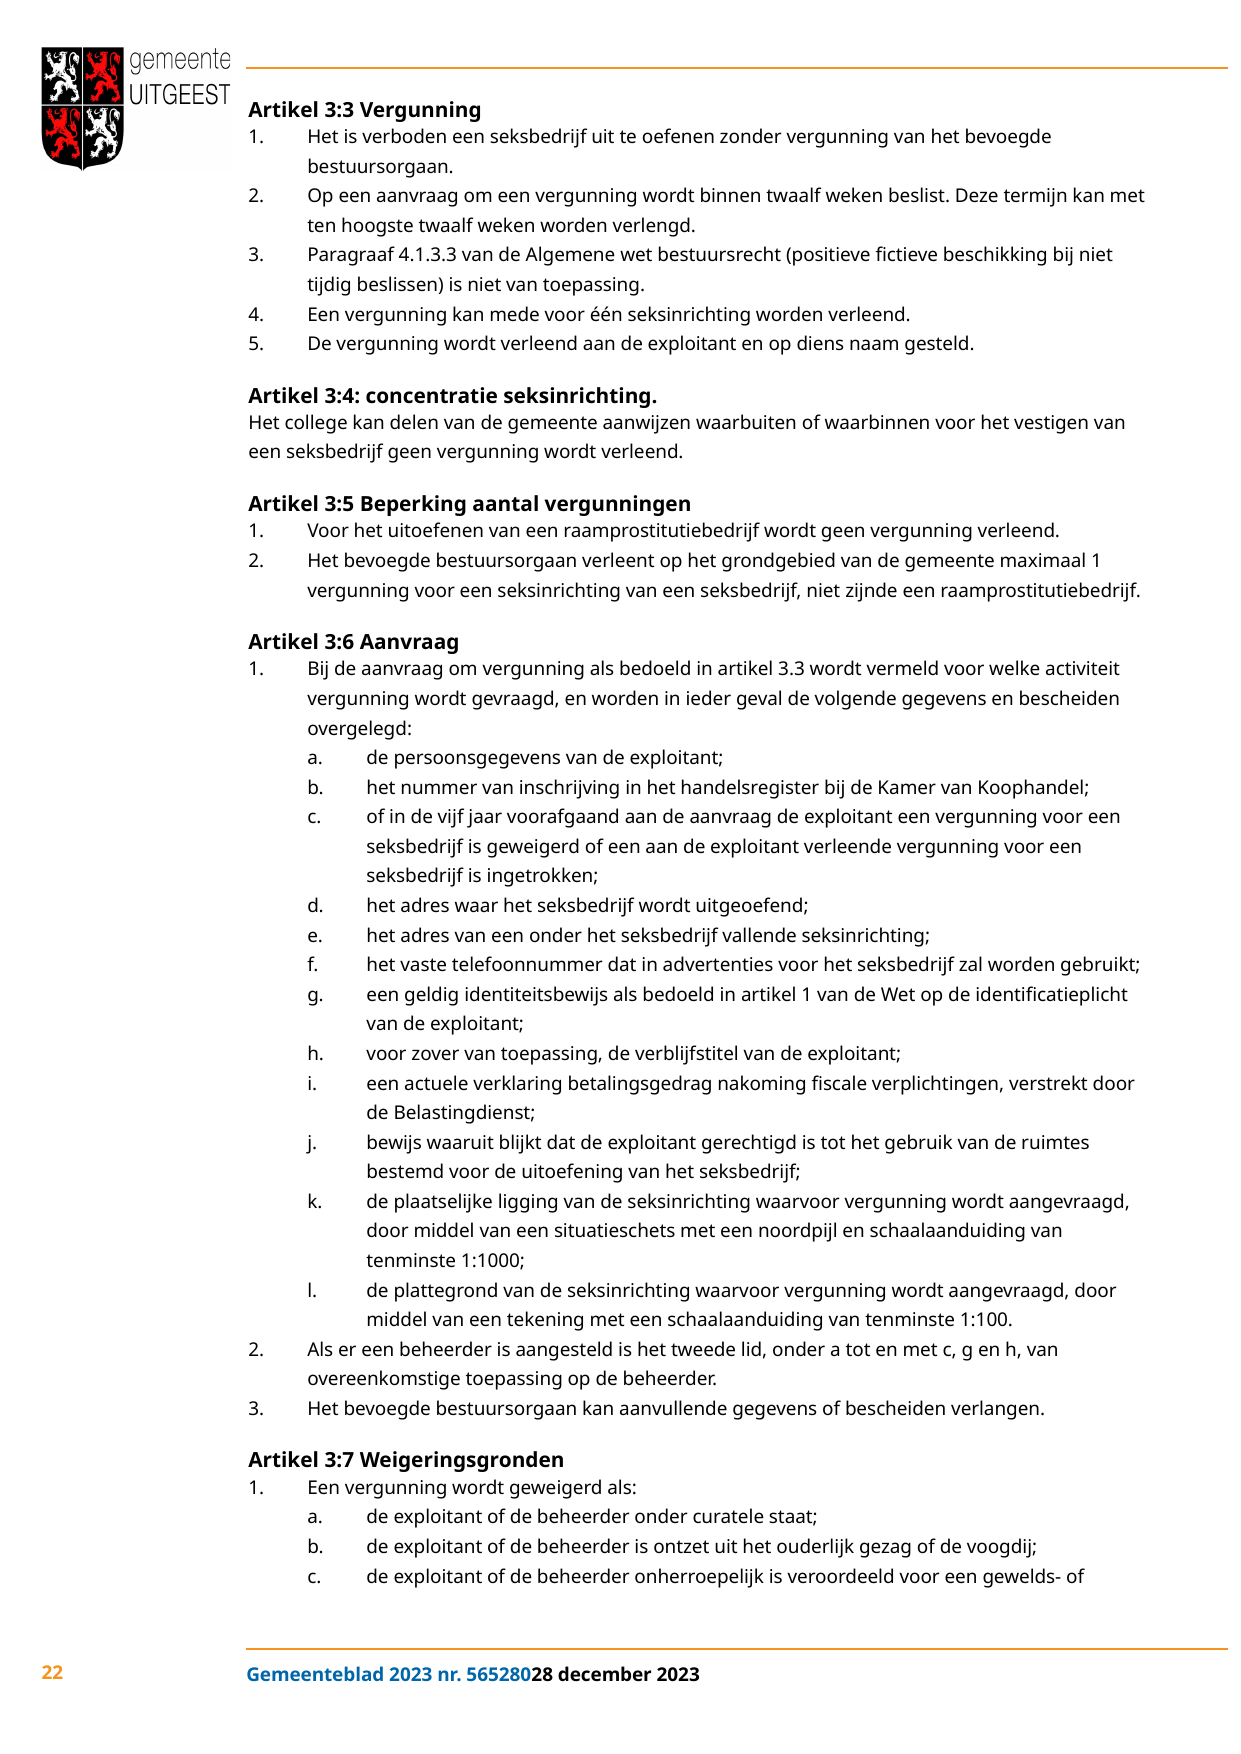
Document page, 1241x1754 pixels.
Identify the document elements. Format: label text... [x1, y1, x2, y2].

list voor zover van toepassing, de verblijfstitel van de exploitant; [307, 1040, 1152, 1066]
list het adres van een onder het seksbedrijf vallende seksinrichting; [307, 922, 1152, 948]
text Artikel 3:6 Aanvraag [248, 627, 1152, 656]
list Op een aanvraag om een vergunning wordt binnen twaalf weken beslist. Deze termijn kan met ten hoogste twaalf weken worden verlengd. [248, 182, 1152, 238]
list Het bevoegde bestuursorgaan verleent op het grondgebied van de gemeente maximaal 1 vergunning voor een seksinrichting van een seksbedrijf, niet zijnde een raamprostitutiebedrijf. [248, 547, 1152, 602]
list het adres waar het seksbedrijf wordt uitgeoefend; [307, 892, 1152, 918]
list het vaste telefoonnummer dat in advertenties voor het seksbedrijf zal worden gebruikt; [307, 951, 1152, 977]
text Het college kan delen van de gemeente aanwijzen waarbuiten of waarbinnen voor het vestigen van een seksbedrijf geen vergunning wordt verleend. [248, 409, 1152, 464]
list Voor het uitoefenen van een raamprostitutiebedrijf wordt geen vergunning verleend. [248, 518, 1152, 543]
text Artikel 3:5 Beperking aantal vergunningen [248, 489, 1152, 518]
list de exploitant of de beheerder onder curatele staat; [307, 1504, 1152, 1529]
list Het is verboden een seksbedrijf uit te oefenen zonder vergunning van het bevoegde bestuursorgaan. [248, 123, 1152, 178]
list een actuele verklaring betalingsgedrag nakoming fiscale verplichtingen, verstrekt door de Belastingdienst; [307, 1070, 1152, 1125]
text Artikel 3:3 Vergunning [248, 95, 1152, 123]
picture [41, 47, 231, 172]
list de plaatselijke ligging van de seksinrichting waarvoor vergunning wordt aangevraagd, door middel van een situatieschets met een noordpijl en schaalaanduiding van tenminste 1:1000; [307, 1188, 1152, 1273]
list Een vergunning wordt geweigerd als: [248, 1474, 1152, 1500]
list Paragraaf 4.1.3.3 van de Algemene wet bestuursrecht (positieve fictieve beschikking bij niet tijdig beslissen) is niet van toepassing. [248, 242, 1152, 297]
list bewijs waaruit blijkt dat de exploitant gerechtigd is tot het gebruik van de ruimtes bestemd voor de uitoefening van het seksbedrijf; [307, 1129, 1152, 1184]
list de plattegrond van de seksinrichting waarvoor vergunning wordt aangevraagd, door middel van een tekening met een schaalaanduiding van tenminste 1:100. [307, 1277, 1152, 1332]
list de exploitant of de beheerder onherroepelijk is veroordeeld voor een gewelds- of [307, 1563, 1152, 1588]
list een geldig identiteitsbewijs als bedoeld in artikel 1 van de Wet op de identificatieplicht van de exploitant; [307, 981, 1152, 1036]
list het nummer van inschrijving in het handelsregister bij de Kamer van Koophandel; [307, 774, 1152, 800]
list Als er een beheerder is aangesteld is het tweede lid, onder a tot en met c, g en h, van overeenkomstige toepassing op de beheerder. [248, 1336, 1152, 1391]
list de persoonsgegevens van de exploitant; [307, 744, 1152, 770]
text Artikel 3:7 Weigeringsgronden [248, 1446, 1152, 1474]
list Bij de aanvraag om vergunning als bedoeld in artikel 3.3 wordt vermeld voor welke activiteit vergunning wordt gevraagd, en worden in ieder geval de volgende gegevens en bescheiden overgelegd: [248, 656, 1152, 741]
list De vergunning wordt verleend aan de exploitant en op diens naam gesteld. [248, 330, 1152, 356]
list Het bevoegde bestuursorgaan kan aanvullende gegevens of bescheiden verlangen. [248, 1395, 1152, 1421]
list Een vergunning kan mede voor één seksinrichting worden verleend. [248, 301, 1152, 326]
list de exploitant of de beheerder is ontzet uit het ouderlijk gezag of de voogdij; [307, 1533, 1152, 1559]
list of in de vijf jaar voorafgaand aan de aanvraag de exploitant een vergunning voor een seksbedrijf is geweigerd of een aan de exploitant verleende vergunning voor een seksbedrijf is ingetrokken; [307, 803, 1152, 888]
text Artikel 3:4: concentratie seksinrichting. [248, 381, 1152, 409]
